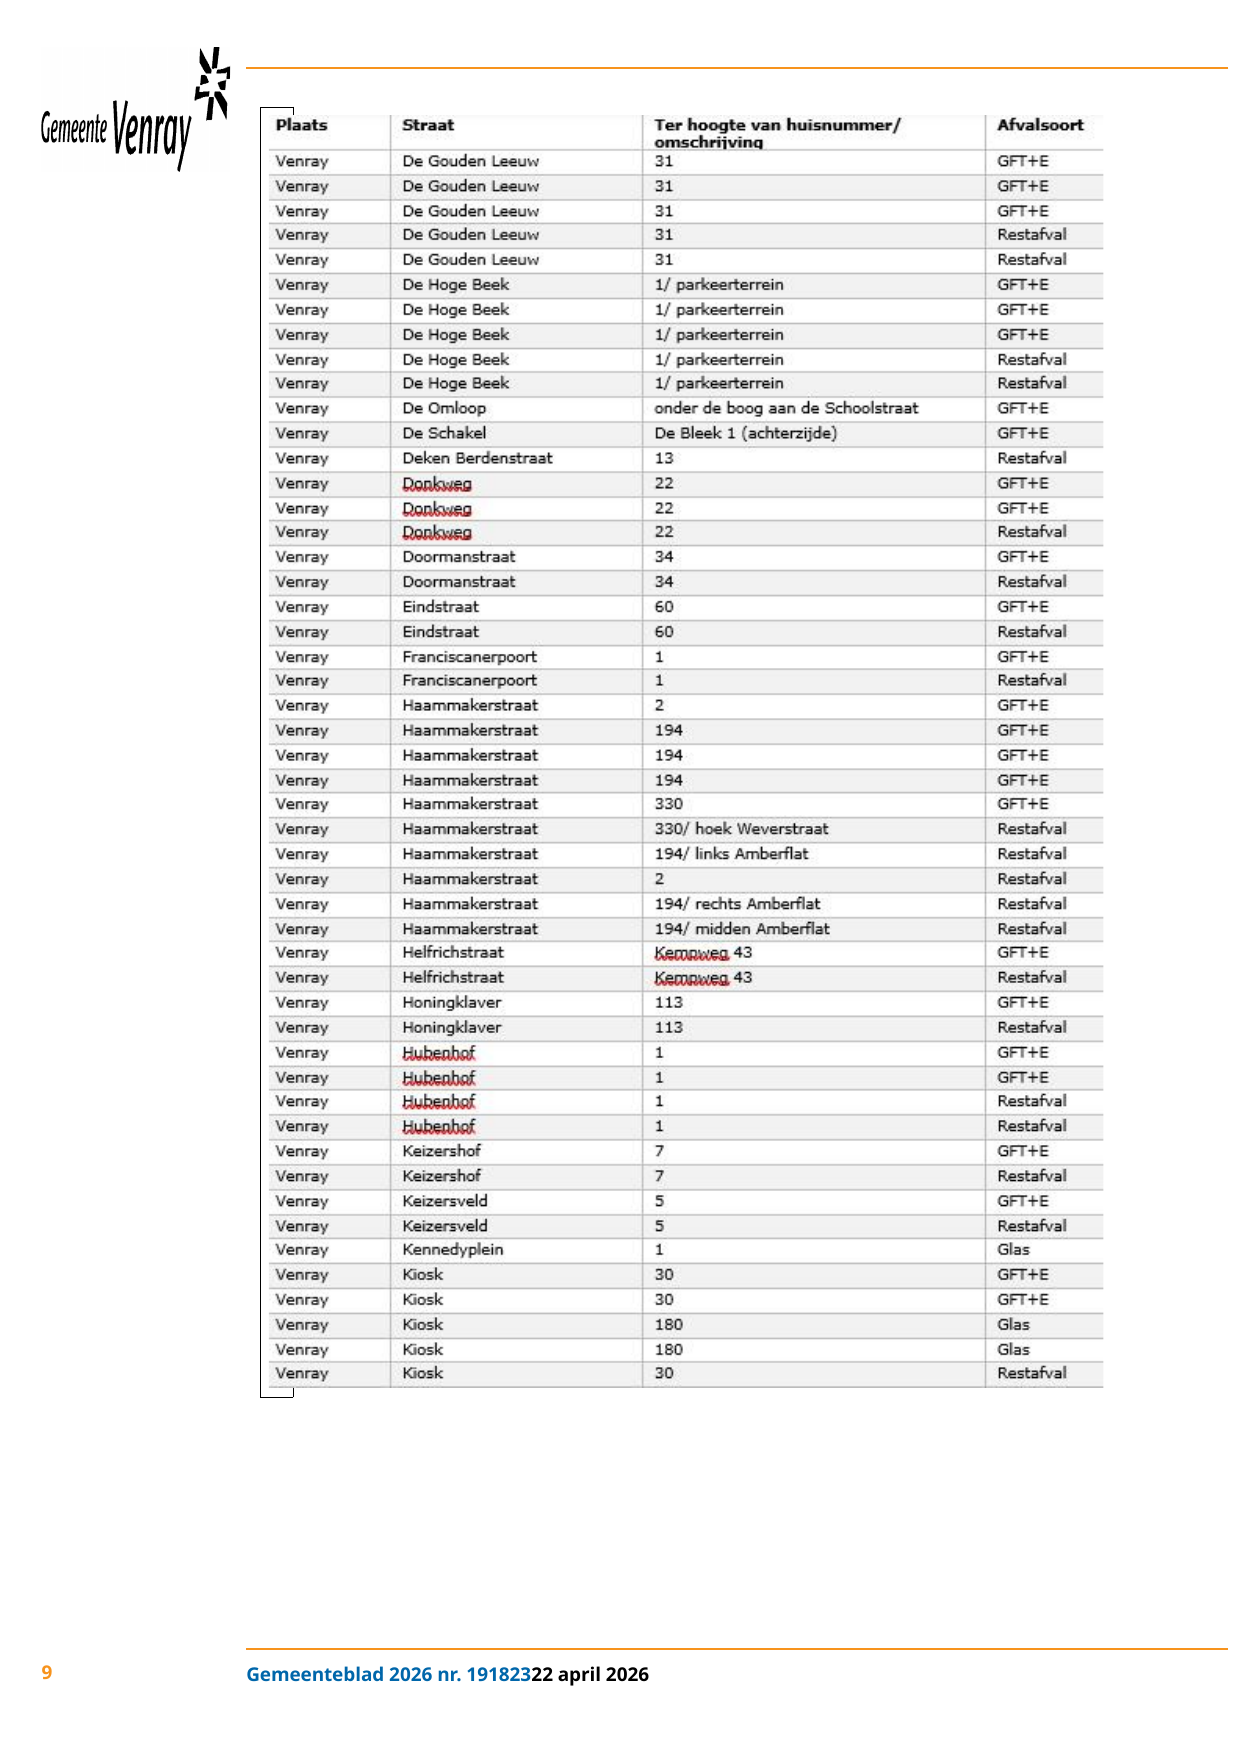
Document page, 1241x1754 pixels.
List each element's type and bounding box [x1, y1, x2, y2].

picture [41, 47, 231, 172]
picture [268, 115, 1104, 1388]
